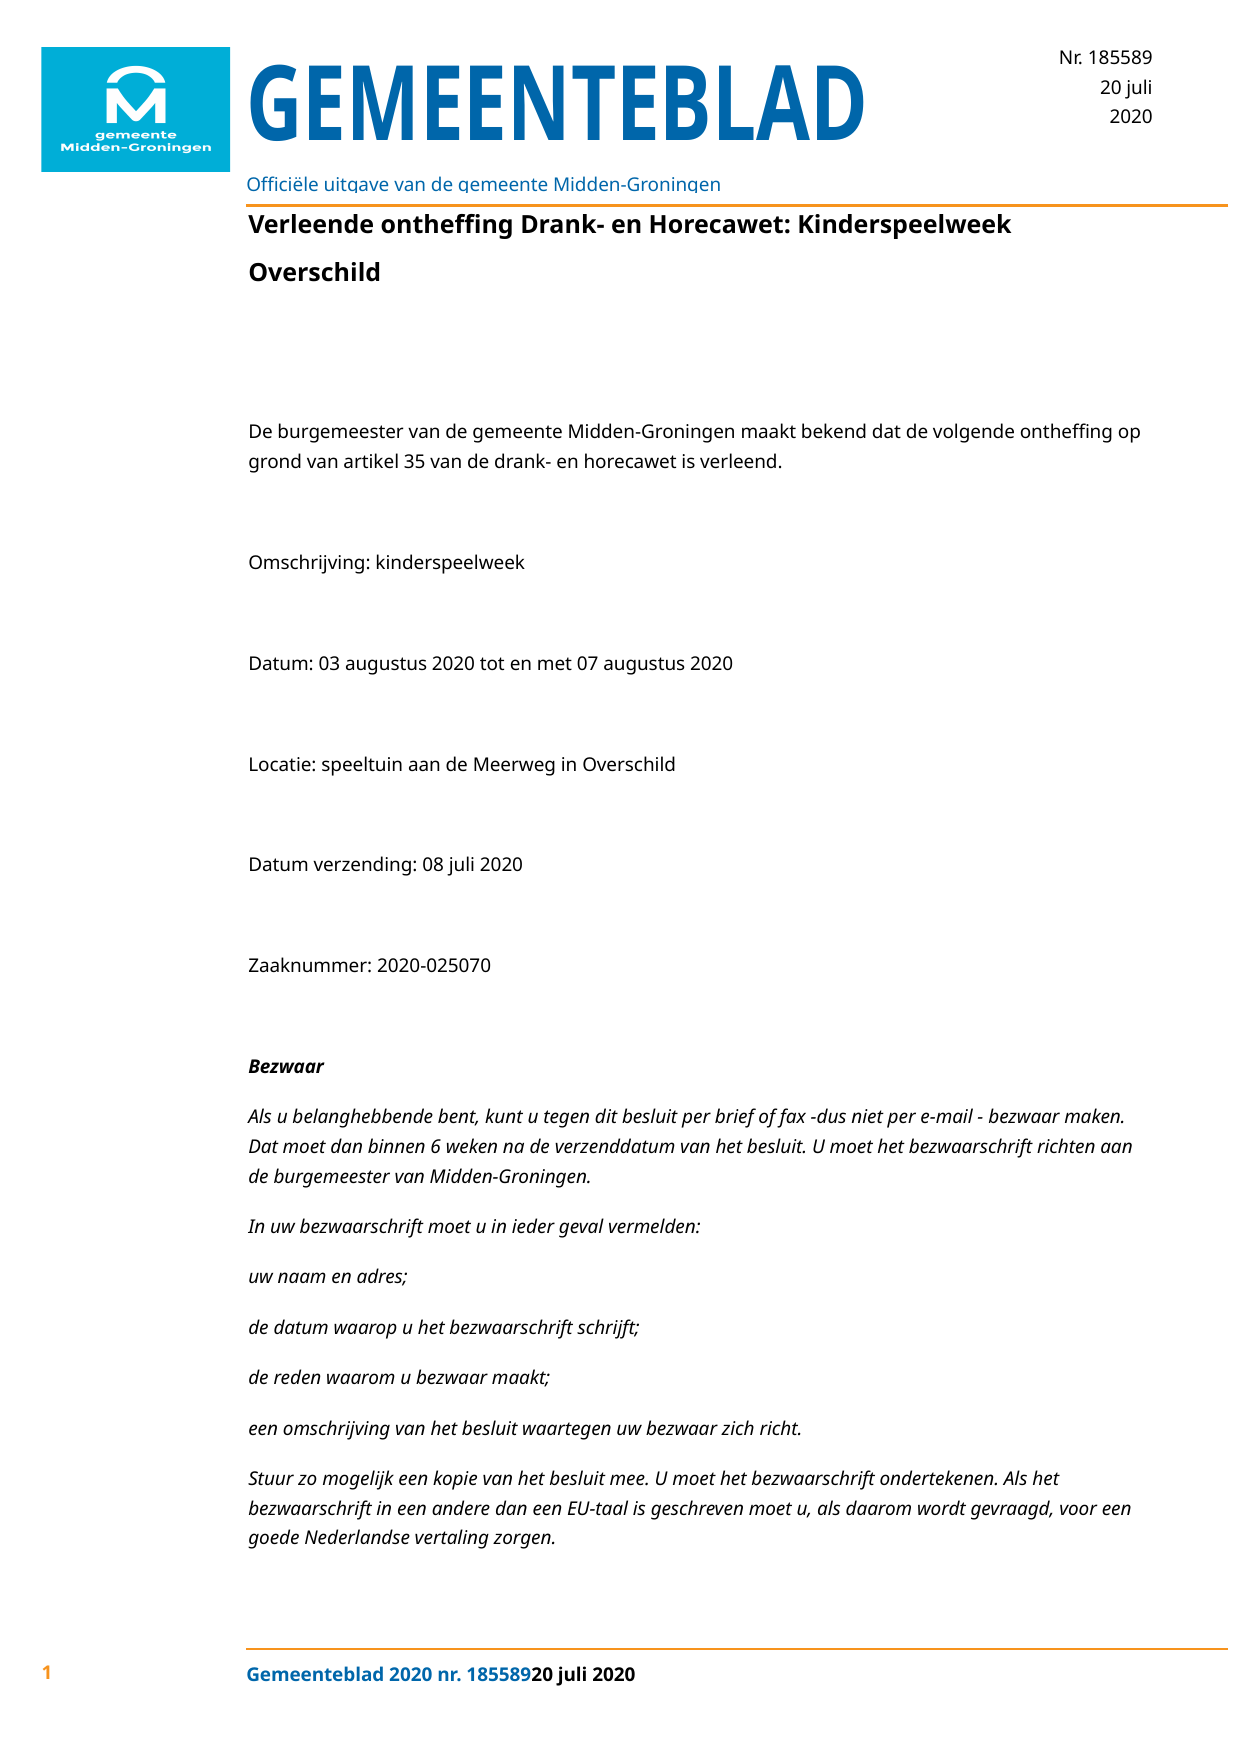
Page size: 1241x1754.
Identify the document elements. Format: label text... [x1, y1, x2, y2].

text Locatie: speeltuin aan de Meerweg in Overschild [248, 751, 1152, 777]
text De burgemeester van de gemeente Midden-Groningen maakt bekend dat de volgende ontheffing op grond van artikel 35 van de drank- en horecawet is verleend. [248, 419, 1152, 474]
text Verleende ontheffing Drank- en Horecawet: Kinderspeelweek Overschild [248, 207, 1152, 288]
picture [184, 146, 190, 153]
picture [107, 89, 165, 122]
text Datum verzending: 08 juli 2020 [248, 852, 1152, 877]
text Datum: 03 augustus 2020 tot en met 07 augustus 2020 [248, 650, 1152, 676]
text Bezwaar [248, 1053, 1152, 1079]
text Omschrijving: kinderspeelweek [248, 549, 1152, 575]
text de reden waarom u bezwaar maakt; [248, 1364, 1152, 1390]
text Zaaknummer: 2020-025070 [248, 952, 1152, 978]
text de datum waarop u het bezwaarschrift schrijft; [248, 1314, 1152, 1340]
text Stuur zo mogelijk een kopie van het besluit mee. U moet het bezwaarschrift ondertekenen. Als het bezwaarschrift in een andere dan een EU-taal is geschreven moet u, als daarom wordt gevraagd, voor een goede Nederlandse vertaling zorgen. [248, 1465, 1152, 1550]
text In uw bezwaarschrift moet u in ieder geval vermelden: [248, 1213, 1152, 1239]
text een omschrijving van het besluit waartegen uw bezwaar zich richt. [248, 1415, 1152, 1441]
text uw naam en adres; [248, 1264, 1152, 1289]
picture [108, 66, 164, 82]
text Als u belanghebbende bent, kunt u tegen dit besluit per brief of fax -dus niet per e-mail - bezwaar maken. Dat moet dan binnen 6 weken na de verzenddatum van het besluit. U moet het bezwaarschrift richten aan de burgemeester van Midden-Groningen. [248, 1104, 1152, 1189]
